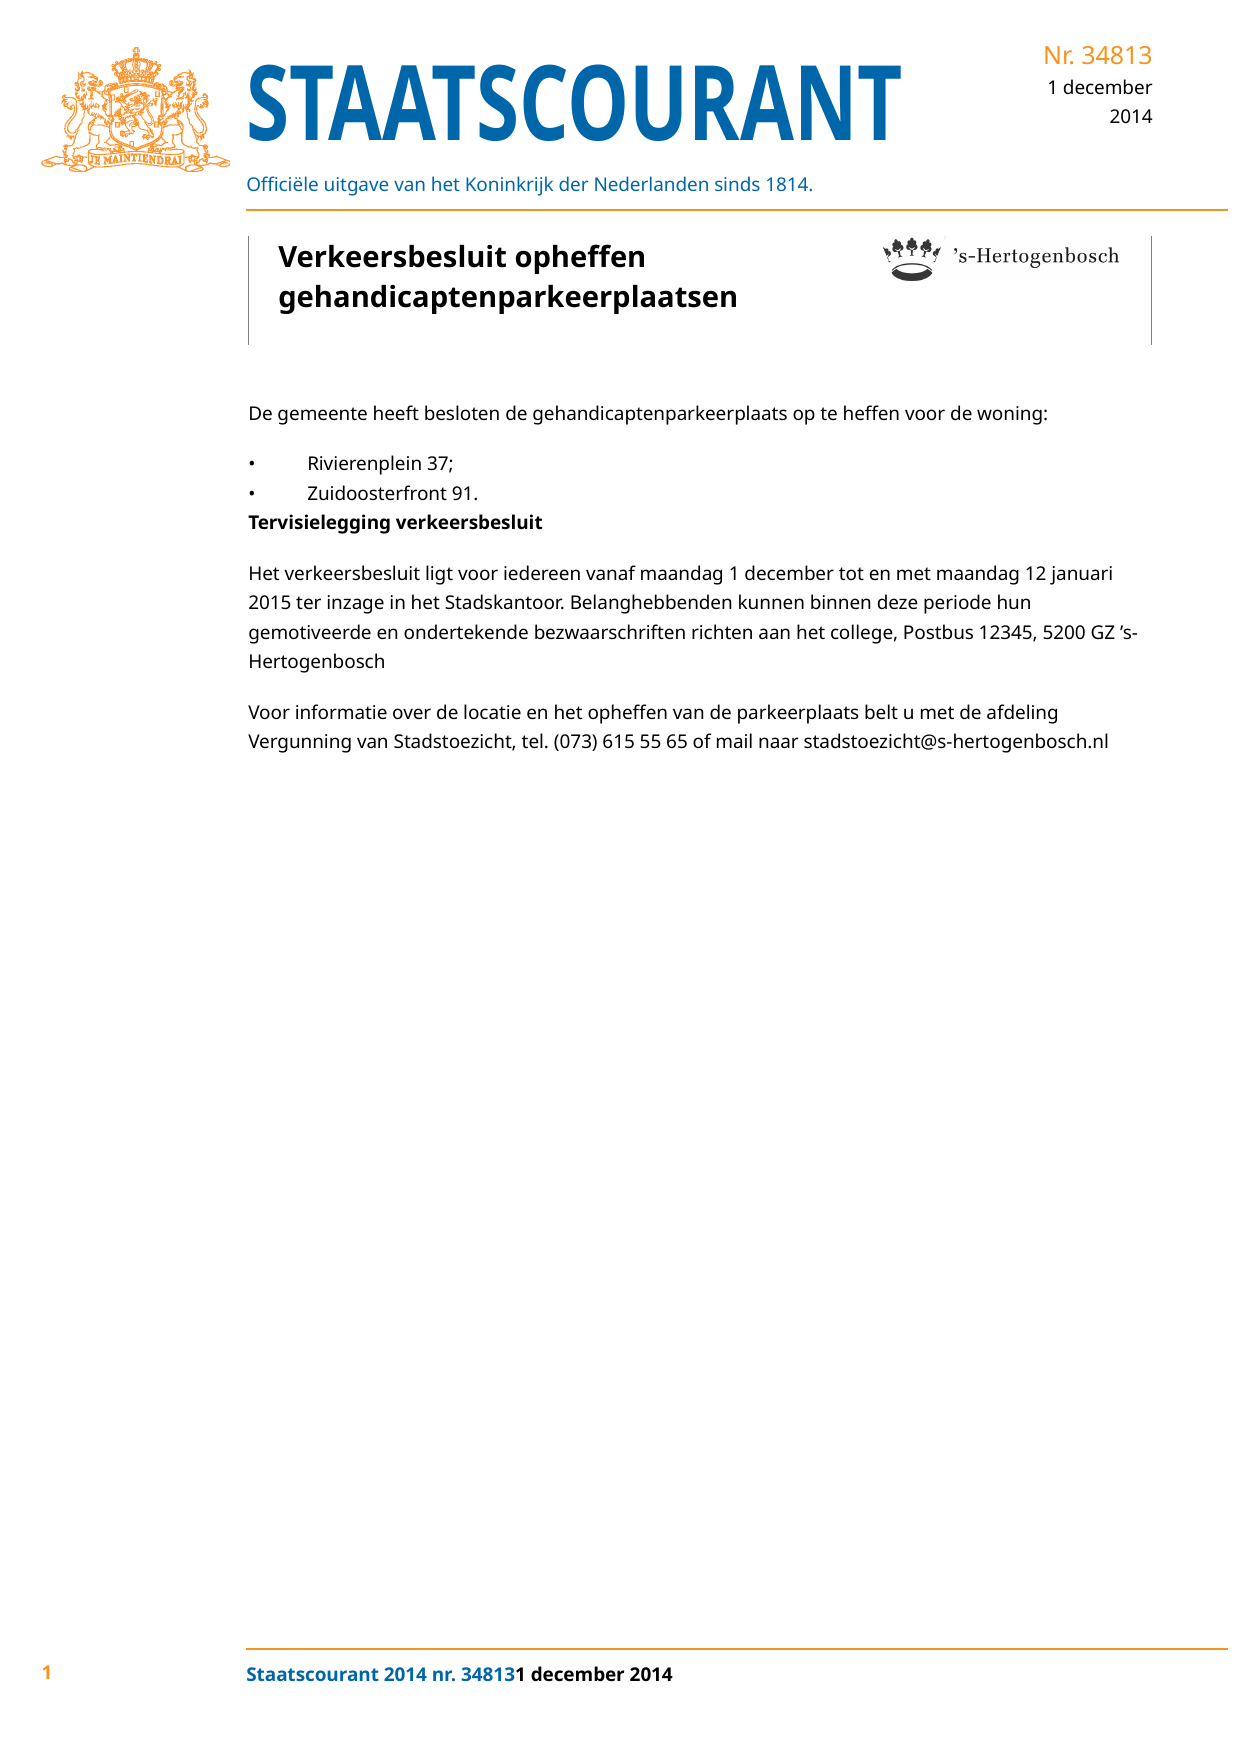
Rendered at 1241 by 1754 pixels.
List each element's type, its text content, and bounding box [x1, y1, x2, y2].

picture [41, 47, 231, 172]
table_header Verkeersbesluit opheffen gehandicaptenparkeerplaatsen [249, 236, 850, 345]
text Voor informatie over de locatie en het opheffen van de parkeerplaats belt u met de afdeling Vergunning van Stadstoezicht, tel. (073) 615 55 65 of mail naar stadstoezicht@s-hertogenbosch.nl [248, 699, 1152, 754]
picture [882, 236, 1119, 281]
table_header [850, 236, 1151, 345]
text De gemeente heeft besloten de gehandicaptenparkeerplaats op te heffen voor de woning: [248, 400, 1152, 426]
list Zuidoosterfront 91. [248, 480, 1152, 506]
text Tervisielegging verkeersbesluit [248, 509, 1152, 535]
list Rivierenplein 37; [248, 450, 1152, 476]
text Het verkeersbesluit ligt voor iedereen vanaf maandag 1 december tot en met maandag 12 januari 2015 ter inzage in het Stadskantoor. Belanghebbenden kunnen binnen deze periode hun gemotiveerde en ondertekende bezwaarschriften richten aan het college, Postbus 12345, 5200 GZ ’s-Hertogenbosch [248, 560, 1152, 674]
